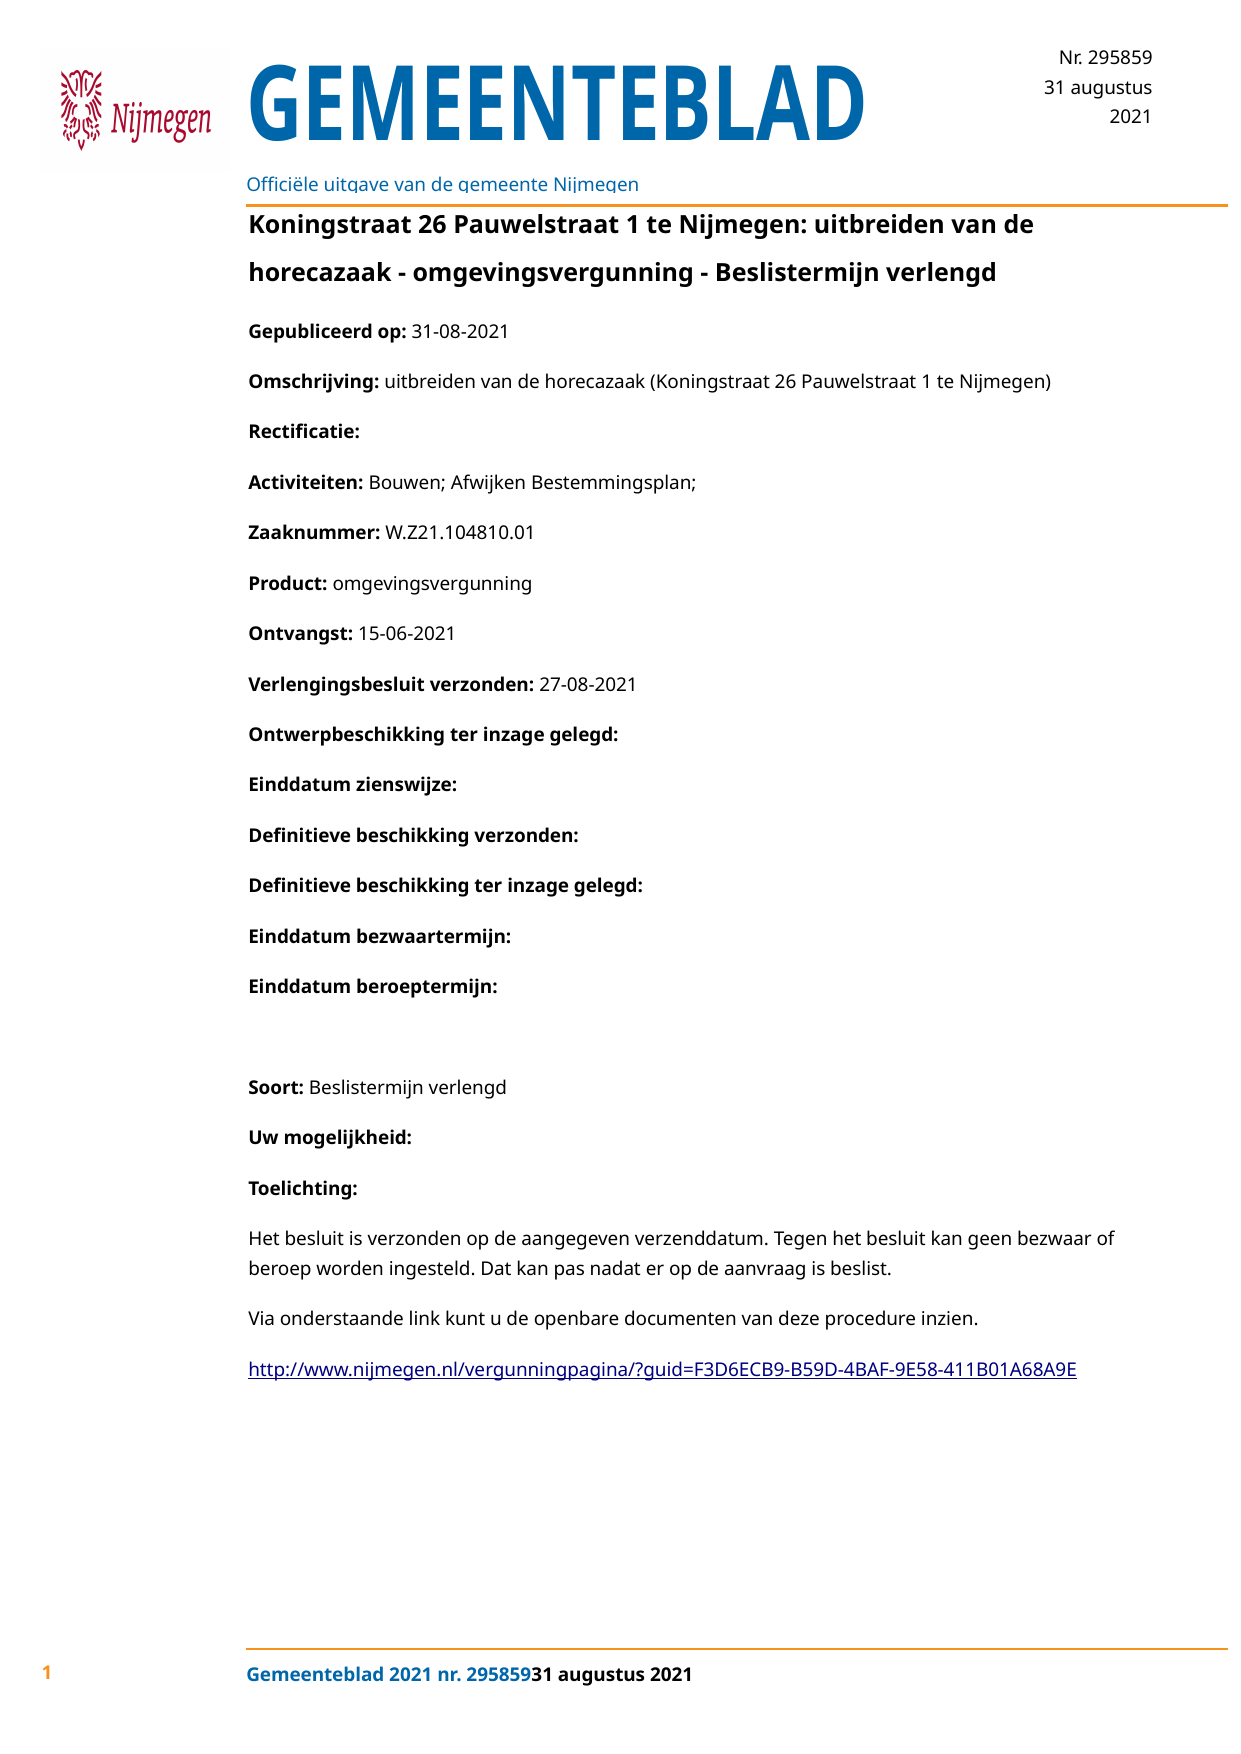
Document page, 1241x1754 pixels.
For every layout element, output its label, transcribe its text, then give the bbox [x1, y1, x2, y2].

text Gepubliceerd op: 31-08-2021 [248, 318, 1152, 344]
text Ontvangst: 15-06-2021 [248, 620, 1152, 646]
text Via onderstaande link kunt u de openbare documenten van deze procedure inzien. [248, 1305, 1152, 1331]
picture [41, 47, 231, 172]
text Omschrijving: uitbreiden van de horecazaak (Koningstraat 26 Pauwelstraat 1 te Nijmegen) [248, 368, 1152, 394]
text Uw mogelijkheid: [248, 1124, 1152, 1150]
text Definitieve beschikking verzonden: [248, 822, 1152, 848]
text Soort: Beslistermijn verlengd [248, 1074, 1152, 1100]
text Einddatum zienswijze: [248, 772, 1152, 797]
text Het besluit is verzonden op de aangegeven verzenddatum. Tegen het besluit kan geen bezwaar of beroep worden ingesteld. Dat kan pas nadat er op de aanvraag is beslist. [248, 1225, 1152, 1281]
text Zaaknummer: W.Z21.104810.01 [248, 519, 1152, 545]
text Definitieve beschikking ter inzage gelegd: [248, 872, 1152, 898]
text Rectificatie: [248, 419, 1152, 444]
text Einddatum beroeptermijn: [248, 973, 1152, 999]
text Product: omgevingsvergunning [248, 570, 1152, 596]
text Ontwerpbeschikking ter inzage gelegd: [248, 721, 1152, 747]
text Einddatum bezwaartermijn: [248, 923, 1152, 949]
text Koningstraat 26 Pauwelstraat 1 te Nijmegen: uitbreiden van de horecazaak - omgevingsvergunning - Beslistermijn verlengd [248, 207, 1152, 288]
text http://www.nijmegen.nl/vergunningpagina/?guid=F3D6ECB9-B59D-4BAF-9E58-411B01A68A9E [248, 1356, 1152, 1382]
text Verlengingsbesluit verzonden: 27-08-2021 [248, 671, 1152, 697]
text Toelichting: [248, 1175, 1152, 1201]
text Activiteiten: Bouwen; Afwijken Bestemmingsplan; [248, 469, 1152, 495]
